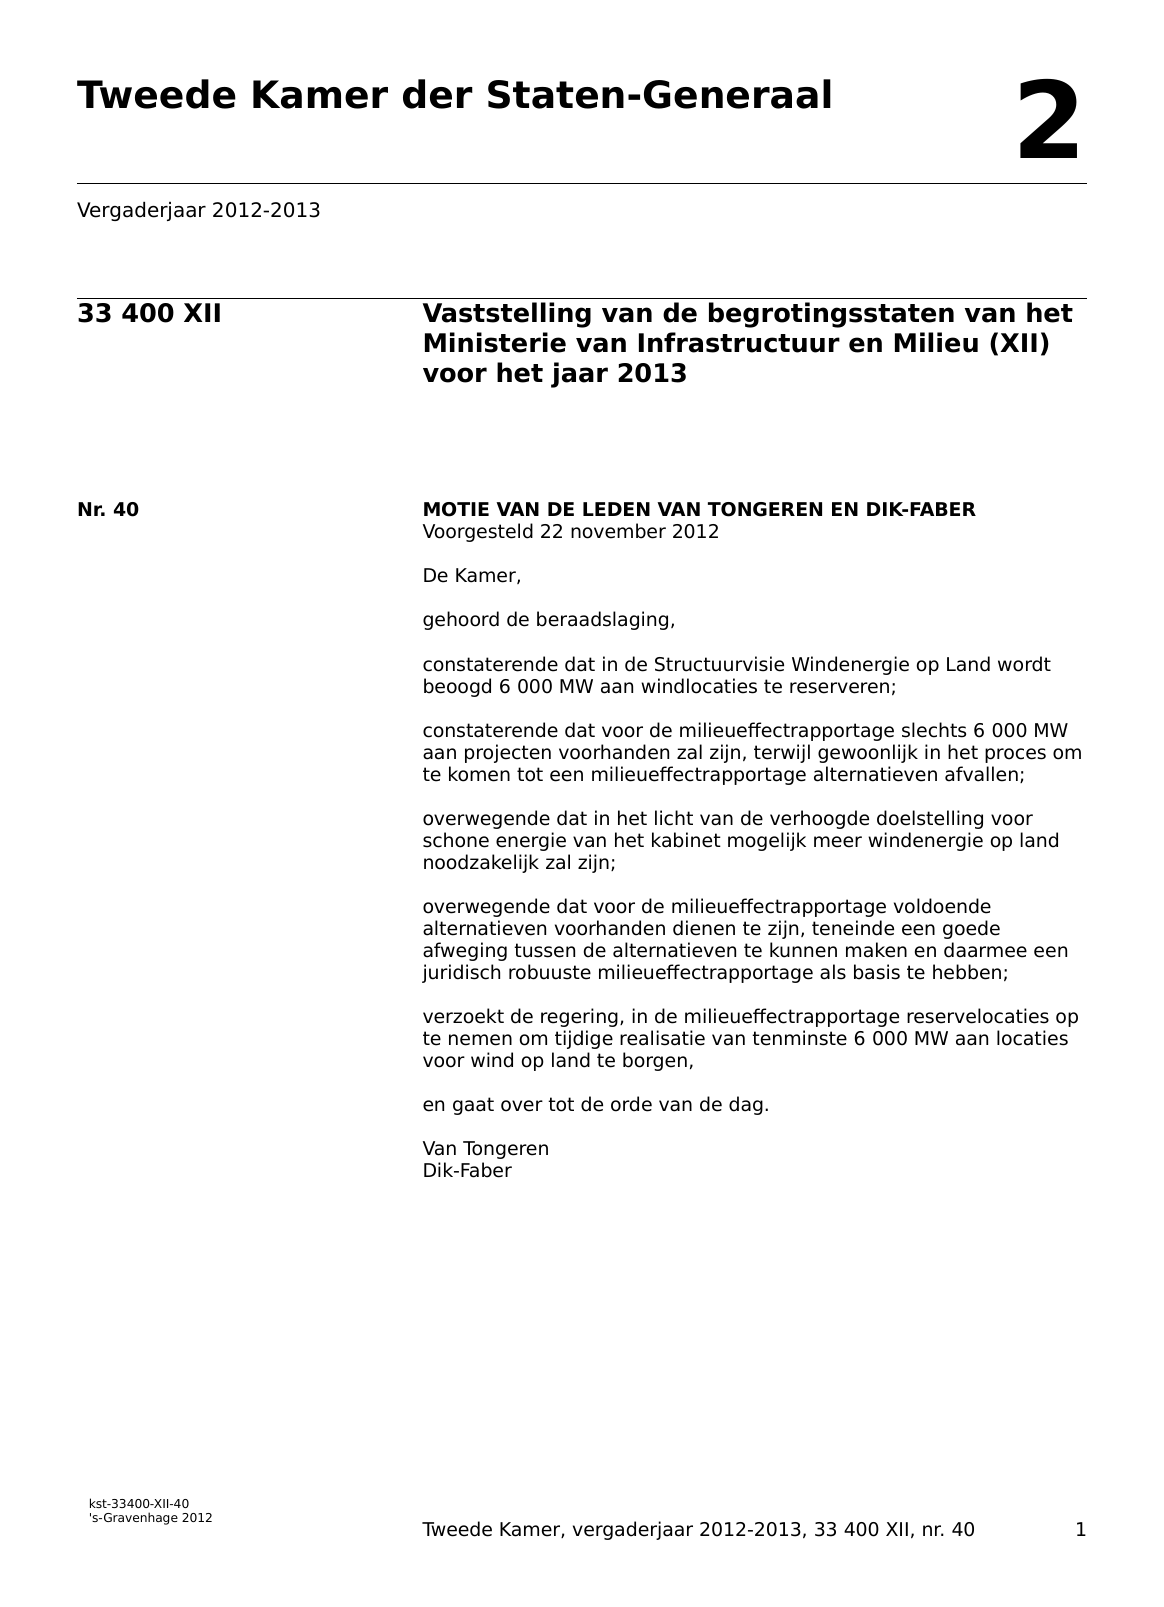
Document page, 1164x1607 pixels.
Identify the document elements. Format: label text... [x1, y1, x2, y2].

text Van Tongeren [422, 1138, 1087, 1160]
subtitle Nr. 40 MOTIE VAN DE LEDEN VAN TONGEREN EN DIK-FABER [77, 499, 1087, 521]
text gehoord de beraadslaging, [422, 609, 1087, 631]
text overwegende dat in het licht van de verhoogde doelstelling voor schone energie van het kabinet mogelijk meer windenergie op land noodzakelijk zal zijn; [422, 808, 1087, 874]
text De Kamer, [422, 565, 1087, 587]
text constaterende dat voor de milieueffectrapportage slechts 6 000 MW aan projecten voorhanden zal zijn, terwijl gewoonlijk in het proces om te komen tot een milieueffectrapportage alternatieven afvallen; [422, 720, 1087, 786]
table_cell Vergaderjaar 2012-2013 [77, 184, 1087, 298]
text constaterende dat in de Structuurvisie Windenergie op Land wordt beoogd 6 000 MW aan windlocaties te reserveren; [422, 653, 1087, 697]
table_header 2 [886, 59, 1087, 183]
text 's-Gravenhage 2012 [88, 1511, 323, 1525]
text verzoekt de regering, in de milieueffectrapportage reservelocaties op te nemen om tijdige realisatie van tenminste 6 000 MW aan locaties voor wind op land te borgen, [422, 1006, 1087, 1072]
text Dik-Faber [422, 1160, 1087, 1182]
text overwegende dat voor de milieueffectrapportage voldoende alternatieven voorhanden dienen te zijn, teneinde een goede afweging tussen de alternatieven te kunnen maken en daarmee een juridisch robuuste milieueffectrapportage als basis te hebben; [422, 896, 1087, 984]
text Voorgesteld 22 november 2012 [422, 521, 1087, 543]
text en gaat over tot de orde van de dag. [422, 1094, 1087, 1116]
text kst-33400-XII-40 [88, 1497, 323, 1511]
table_header Tweede Kamer der Staten-Generaal [77, 59, 886, 183]
subtitle 33 400 XII Vaststelling van de begrotingsstaten van het Ministerie van Infrastructuur en Milieu (XII) voor het jaar 2013 [77, 299, 1087, 388]
